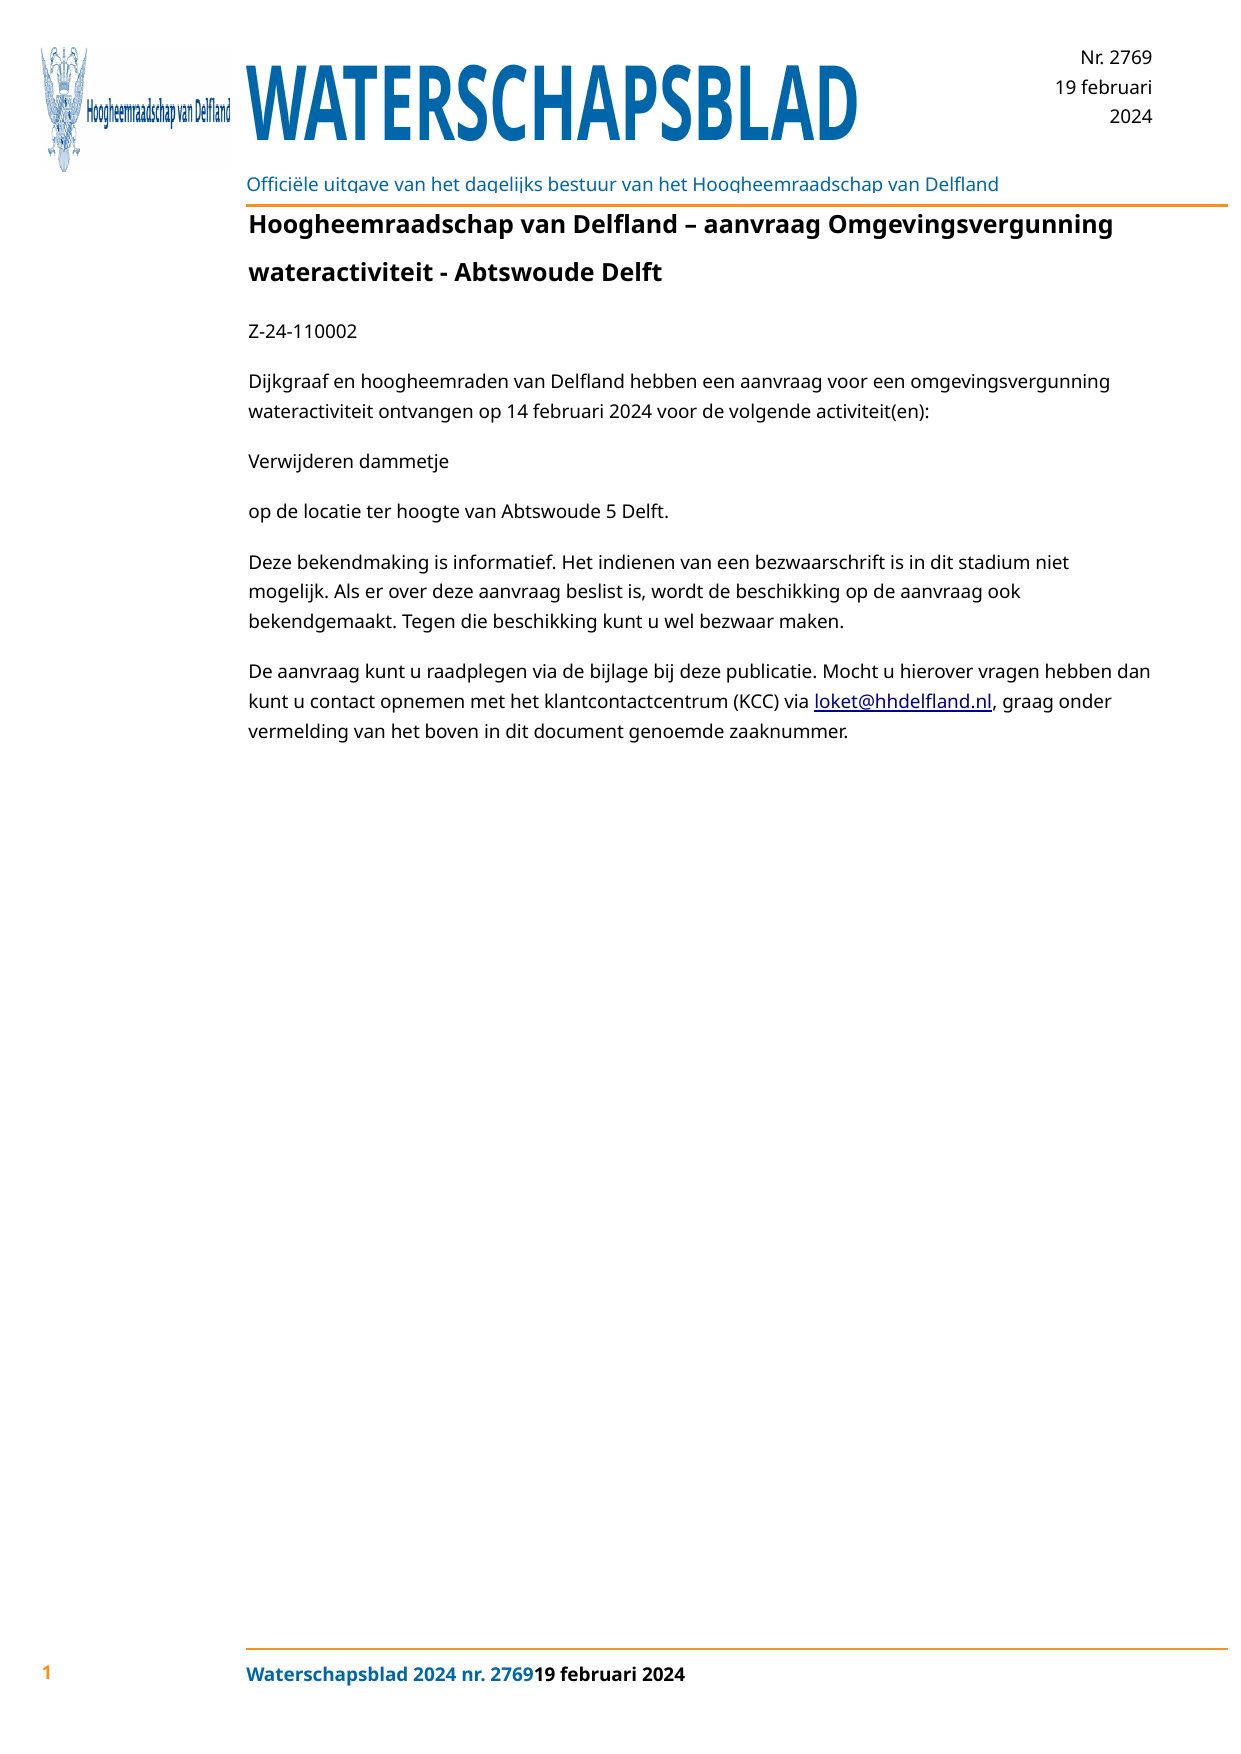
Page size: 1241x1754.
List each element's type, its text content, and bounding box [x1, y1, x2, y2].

text Z-24-110002 [248, 318, 1152, 344]
picture [41, 47, 231, 172]
text Dijkgraaf en hoogheemraden van Delfland hebben een aanvraag voor een omgevingsvergunning wateractiviteit ontvangen op 14 februari 2024 voor de volgende activiteit(en): [248, 368, 1152, 424]
text Hoogheemraadschap van Delfland – aanvraag Omgevingsvergunning wateractiviteit - Abtswoude Delft [248, 207, 1152, 288]
text op de locatie ter hoogte van Abtswoude 5 Delft. [248, 499, 1152, 524]
text Verwijderen dammetje [248, 448, 1152, 474]
text Deze bekendmaking is informatief. Het indienen van een bezwaarschrift is in dit stadium niet mogelijk. Als er over deze aanvraag beslist is, wordt de beschikking op de aanvraag ook bekendgemaakt. Tegen die beschikking kunt u wel bezwaar maken. [248, 549, 1152, 634]
text De aanvraag kunt u raadplegen via de bijlage bij deze publicatie. Mocht u hierover vragen hebben dan kunt u contact opnemen met het klantcontactcentrum (KCC) via loket@hhdelfland.nl, graag onder vermelding van het boven in dit document genoemde zaaknummer. [248, 659, 1152, 744]
